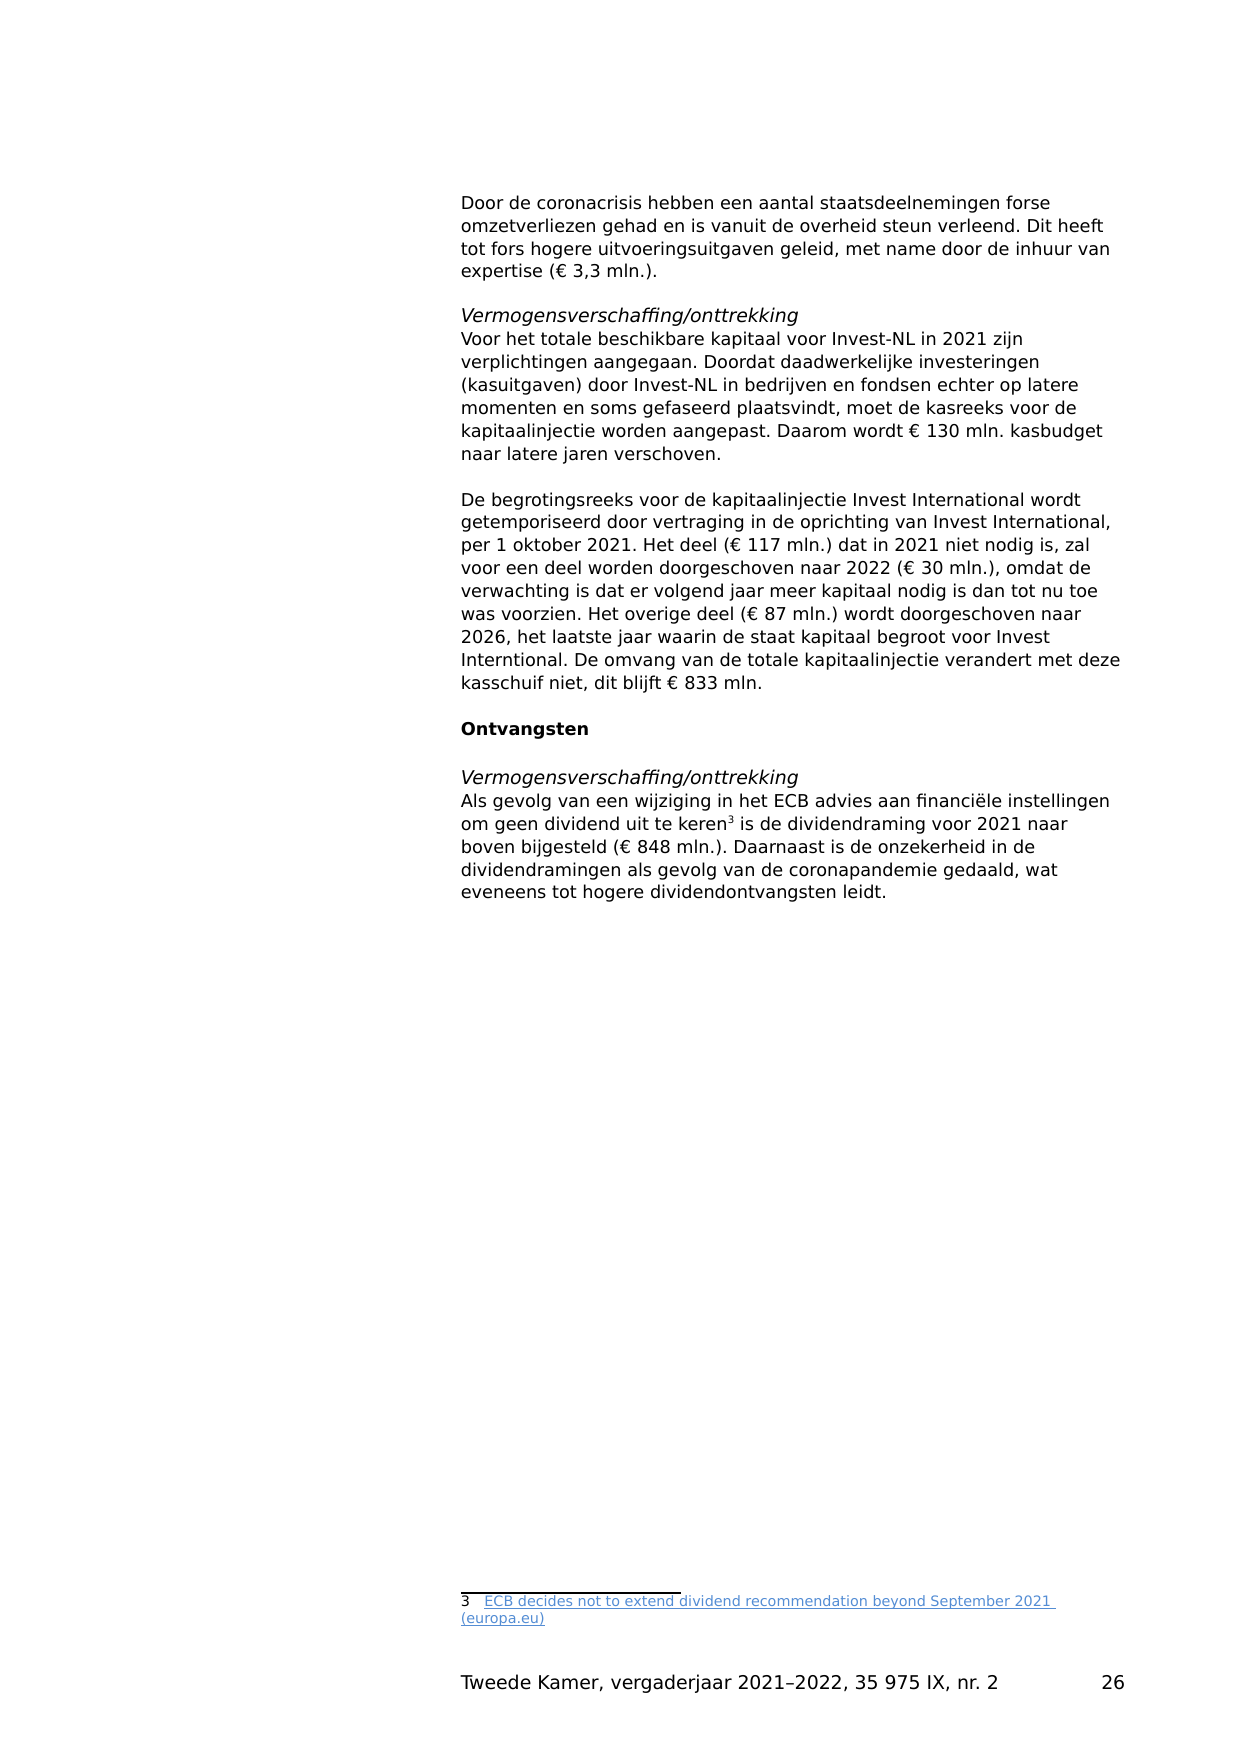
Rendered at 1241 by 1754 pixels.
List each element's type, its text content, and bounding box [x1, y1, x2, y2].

text Vermogensverschaffing/onttrekking [461, 767, 1125, 789]
text De begrotingsreeks voor de kapitaalinjectie Invest International wordt getemporiseerd door vertraging in de oprichting van Invest International, per 1 oktober 2021. Het deel (€ 117 mln.) dat in 2021 niet nodig is, zal voor een deel worden doorgeschoven naar 2022 (€ 30 mln.), omdat de verwachting is dat er volgend jaar meer kapitaal nodig is dan tot nu toe was voorzien. Het overige deel (€ 87 mln.) wordt doorgeschoven naar 2026, het laatste jaar waarin de staat kapitaal begroot voor Invest Interntional. De omvang van de totale kapitaalinjectie verandert met deze kasschuif niet, dit blijft € 833 mln. [461, 488, 1125, 694]
text Voor het totale beschikbare kapitaal voor Invest-NL in 2021 zijn verplichtingen aangegaan. Doordat daadwerkelijke investeringen (kasuitgaven) door Invest-NL in bedrijven en fondsen echter op latere momenten en soms gefaseerd plaatsvindt, moet de kasreeks voor de kapitaalinjectie worden aangepast. Daarom wordt € 130 mln. kasbudget naar latere jaren verschoven. [461, 327, 1125, 465]
text __ECB decides not to extend dividend recommendation beyond September 2021 (europa.eu) [461, 1593, 1125, 1627]
text Door de coronacrisis hebben een aantal staatsdeelnemingen forse omzetverliezen gehad en is vanuit de overheid steun verleend. Dit heeft tot fors hogere uitvoeringsuitgaven geleid, met name door de inhuur van expertise (€ 3,3 mln.). [461, 191, 1125, 282]
text Vermogensverschaffing/onttrekking [461, 305, 1125, 327]
text Ontvangsten [461, 717, 1125, 740]
text Als gevolg van een wijziging in het ECB advies aan financiële instellingen om geen dividend uit te keren is de dividendraming voor 2021 naar boven bijgesteld (€ 848 mln.). Daarnaast is de onzekerheid in de dividendramingen als gevolg van de coronapandemie gedaald, wat eveneens tot hogere dividendontvangsten leidt. [461, 789, 1125, 903]
